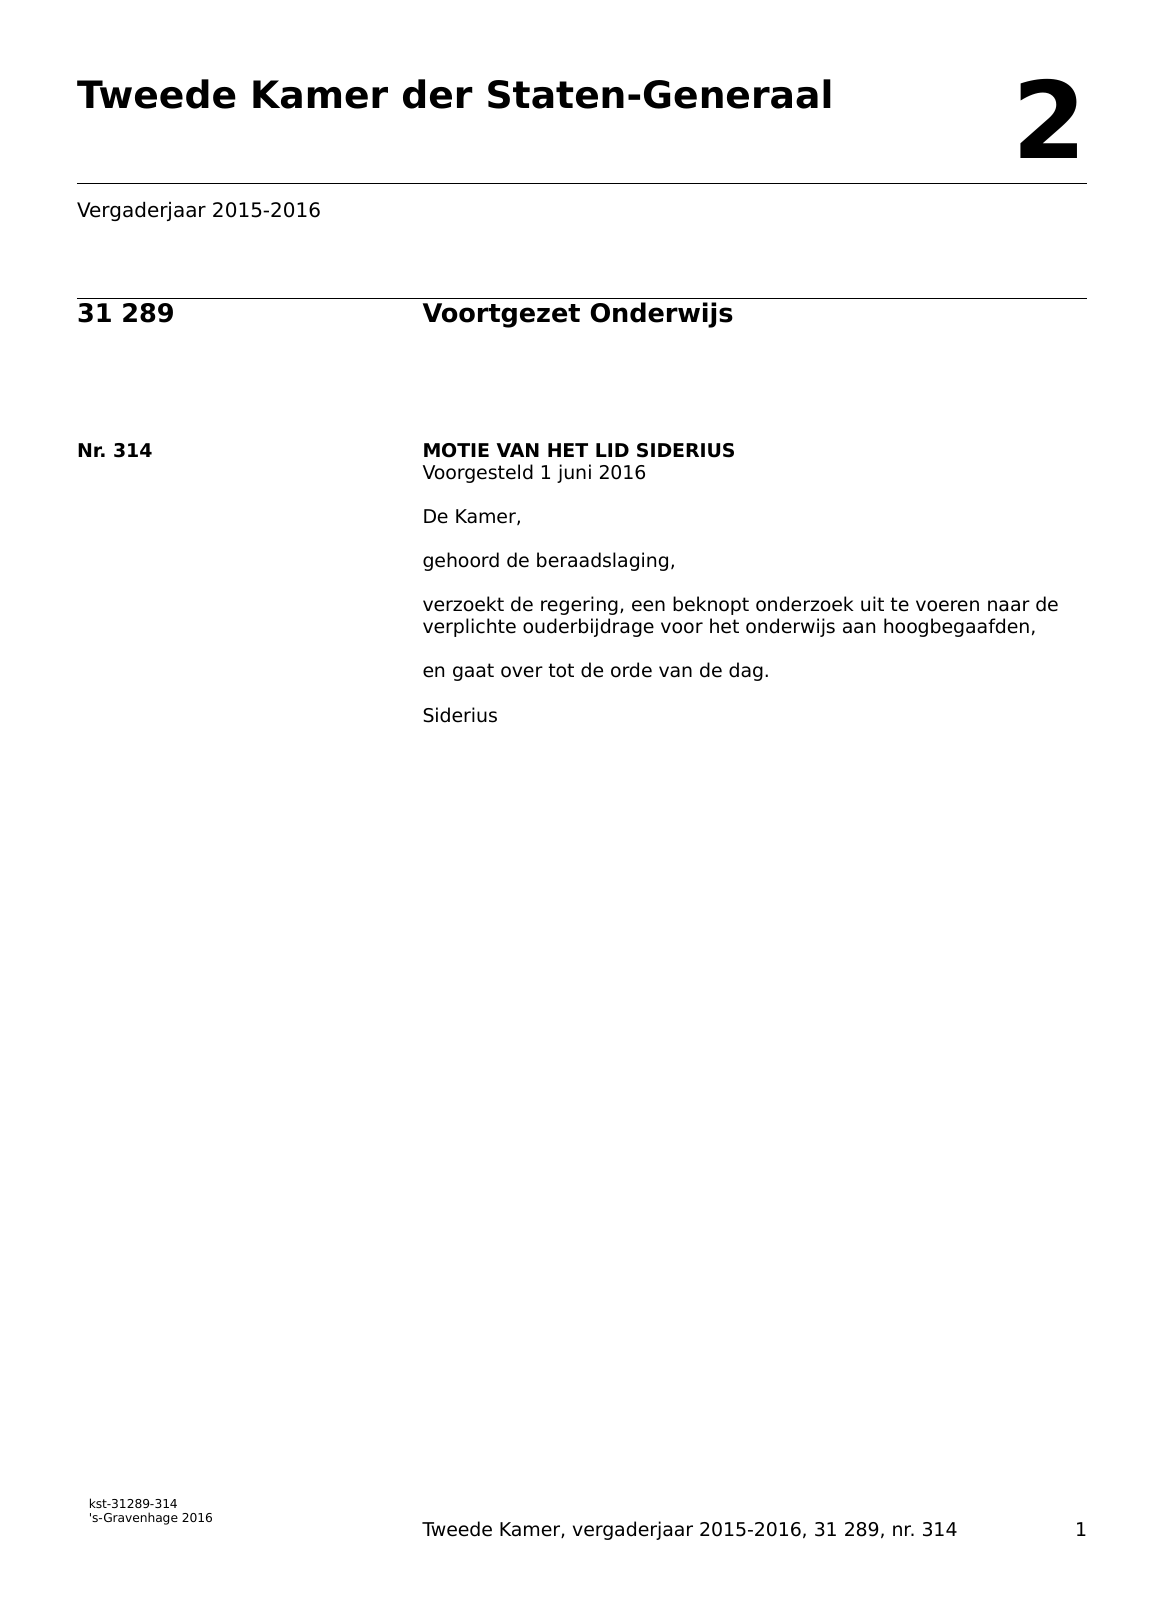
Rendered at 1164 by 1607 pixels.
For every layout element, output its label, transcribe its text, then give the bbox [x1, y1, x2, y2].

text en gaat over tot de orde van de dag. [422, 660, 1087, 682]
subtitle 31 289 Voortgezet Onderwijs [77, 299, 1087, 329]
subtitle Nr. 314 MOTIE VAN HET LID SIDERIUS [77, 440, 1087, 462]
table_header 2 [886, 59, 1087, 183]
text Siderius [422, 704, 1087, 726]
text Voorgesteld 1 juni 2016 [422, 462, 1087, 484]
text De Kamer, [422, 506, 1087, 528]
table_cell Vergaderjaar 2015-2016 [77, 184, 1087, 298]
text 's-Gravenhage 2016 [88, 1511, 323, 1525]
text verzoekt de regering, een beknopt onderzoek uit te voeren naar de verplichte ouderbijdrage voor het onderwijs aan hoogbegaafden, [422, 594, 1087, 638]
text kst-31289-314 [88, 1497, 323, 1511]
text gehoord de beraadslaging, [422, 550, 1087, 572]
table_header Tweede Kamer der Staten-Generaal [77, 59, 886, 183]
